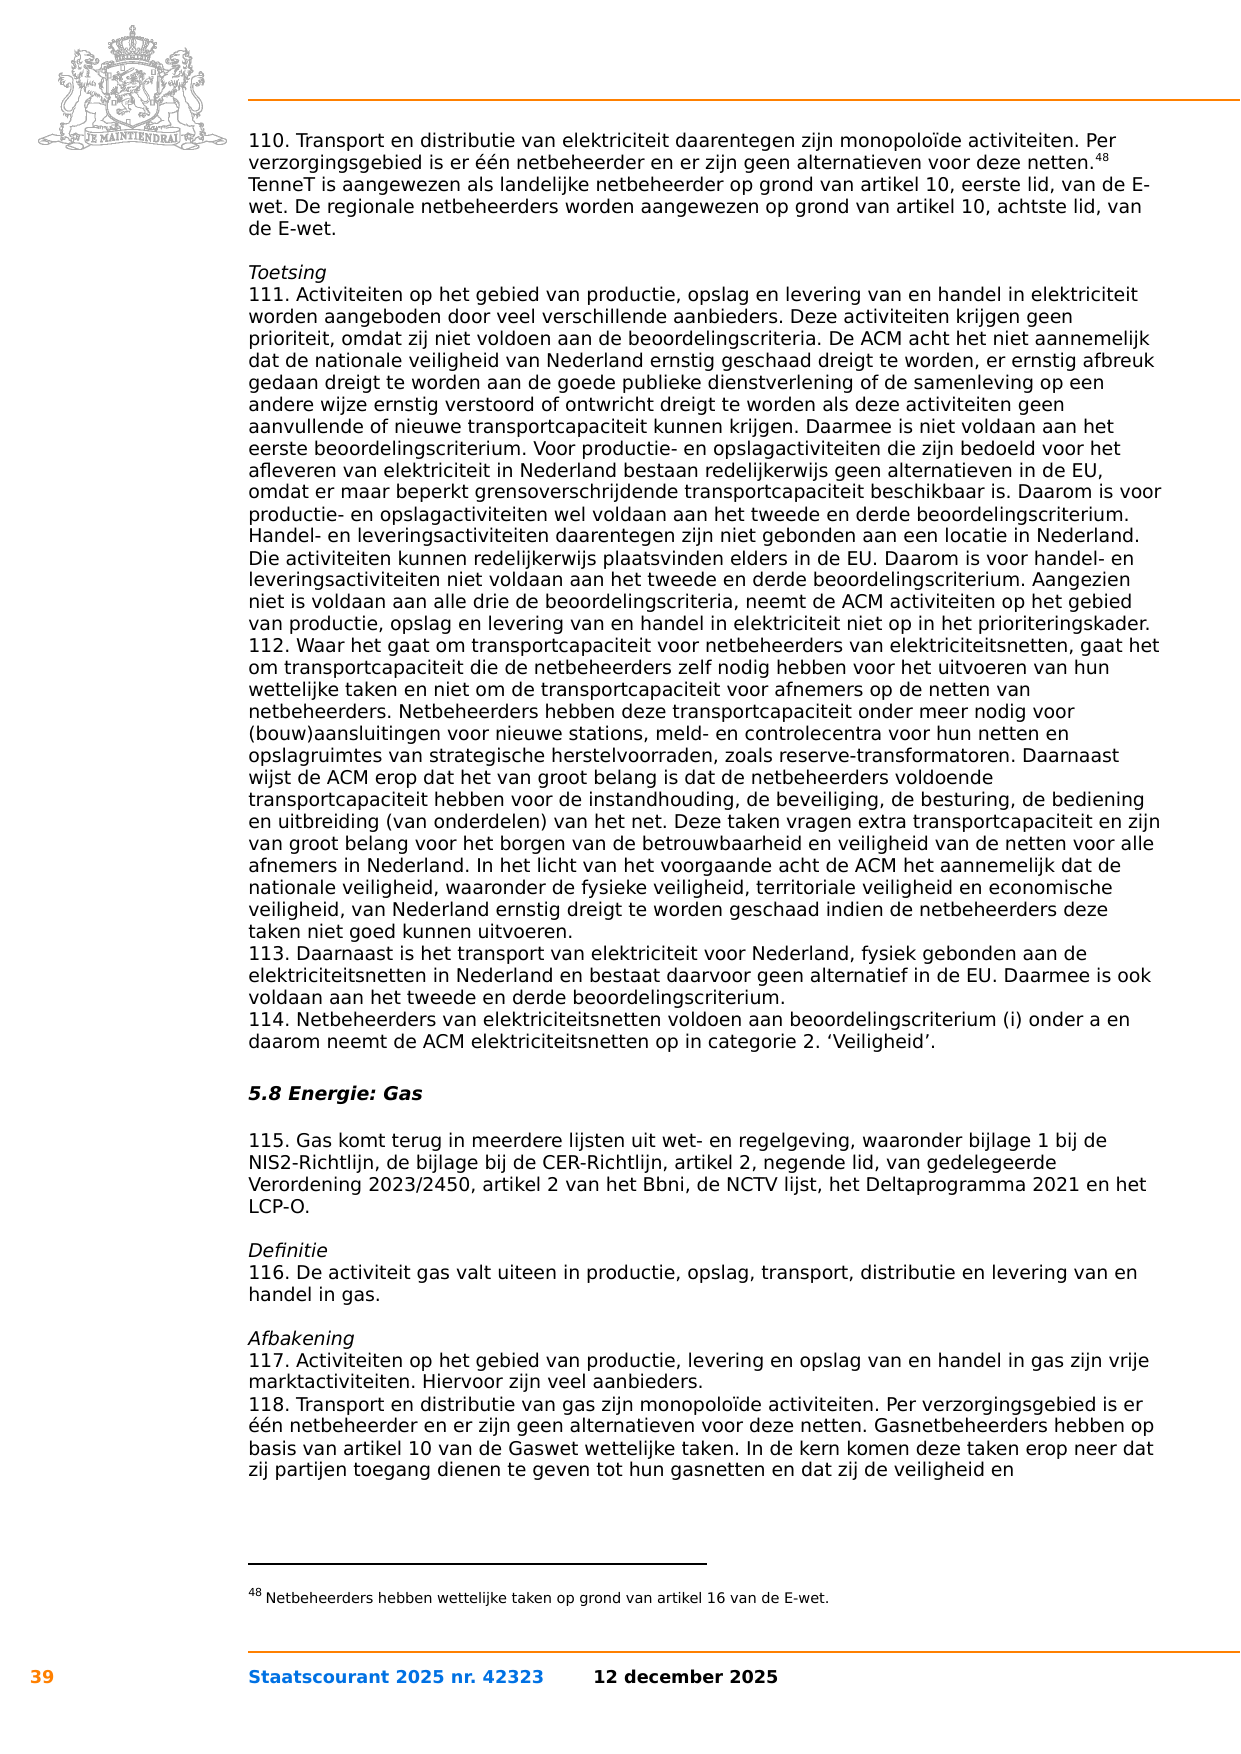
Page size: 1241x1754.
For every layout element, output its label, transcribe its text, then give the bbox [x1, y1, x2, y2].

text 117. Activiteiten op het gebied van productie, levering en opslag van en handel in gas zijn vrije marktactiviteiten. Hiervoor zijn veel aanbieders. [248, 1349, 1163, 1393]
text Netbeheerders hebben wettelijke taken op grond van artikel 16 van de E-wet. [248, 1586, 1163, 1608]
text 112. Waar het gaat om transportcapaciteit voor netbeheerders van elektriciteitsnetten, gaat het om transportcapaciteit die de netbeheerders zelf nodig hebben voor het uitvoeren van hun wettelijke taken en niet om de transportcapaciteit voor afnemers op de netten van netbeheerders. Netbeheerders hebben deze transportcapaciteit onder meer nodig voor (bouw)aansluitingen voor nieuwe stations, meld- en controlecentra voor hun netten en opslagruimtes van strategische herstelvoorraden, zoals reserve-transformatoren. Daarnaast wijst de ACM erop dat het van groot belang is dat de netbeheerders voldoende transportcapaciteit hebben voor de instandhouding, de beveiliging, de besturing, de bediening en uitbreiding (van onderdelen) van het net. Deze taken vragen extra transportcapaciteit en zijn van groot belang voor het borgen van de betrouwbaarheid en veiligheid van de netten voor alle afnemers in Nederland. In het licht van het voorgaande acht de ACM het aannemelijk dat de nationale veiligheid, waaronder de fysieke veiligheid, territoriale veiligheid en economische veiligheid, van Nederland ernstig dreigt te worden geschaad indien de netbeheerders deze taken niet goed kunnen uitvoeren. [248, 635, 1163, 943]
subtitle Toetsing [248, 262, 1163, 284]
text 116. De activiteit gas valt uiteen in productie, opslag, transport, distributie en levering van en handel in gas. [248, 1262, 1163, 1306]
text 110. Transport en distributie van elektriciteit daarentegen zijn monopoloïde activiteiten. Per verzorgingsgebied is er één netbeheerder en er zijn geen alternatieven voor deze netten. TenneT is aangewezen als landelijke netbeheerder op grond van artikel 10, eerste lid, van de E-wet. De regionale netbeheerders worden aangewezen op grond van artikel 10, achtste lid, van de E-wet. [248, 130, 1163, 240]
picture [38, 25, 227, 150]
subtitle Definitie [248, 1240, 1163, 1262]
subtitle 5.8 Energie: Gas [248, 1083, 1163, 1105]
text 118. Transport en distributie van gas zijn monopoloïde activiteiten. Per verzorgingsgebied is er één netbeheerder en er zijn geen alternatieven voor deze netten. Gasnetbeheerders hebben op basis van artikel 10 van de Gaswet wettelijke taken. In de kern komen deze taken erop neer dat zij partijen toegang dienen te geven tot hun gasnetten en dat zij de veiligheid en [248, 1393, 1163, 1481]
text 115. Gas komt terug in meerdere lijsten uit wet- en regelgeving, waaronder bijlage 1 bij de NIS2-Richtlijn, de bijlage bij de CER-Richtlijn, artikel 2, negende lid, van gedelegeerde Verordening 2023/2450, artikel 2 van het Bbni, de NCTV lijst, het Deltaprogramma 2021 en het LCP-O. [248, 1130, 1163, 1218]
text 114. Netbeheerders van elektriciteitsnetten voldoen aan beoordelingscriterium (i) onder a en daarom neemt de ACM elektriciteitsnetten op in categorie 2. ‘Veiligheid’. [248, 1009, 1163, 1053]
text 111. Activiteiten op het gebied van productie, opslag en levering van en handel in elektriciteit worden aangeboden door veel verschillende aanbieders. Deze activiteiten krijgen geen prioriteit, omdat zij niet voldoen aan de beoordelingscriteria. De ACM acht het niet aannemelijk dat de nationale veiligheid van Nederland ernstig geschaad dreigt te worden, er ernstig afbreuk gedaan dreigt te worden aan de goede publieke dienstverlening of de samenleving op een andere wijze ernstig verstoord of ontwricht dreigt te worden als deze activiteiten geen aanvullende of nieuwe transportcapaciteit kunnen krijgen. Daarmee is niet voldaan aan het eerste beoordelingscriterium. Voor productie- en opslagactiviteiten die zijn bedoeld voor het afleveren van elektriciteit in Nederland bestaan redelijkerwijs geen alternatieven in de EU, omdat er maar beperkt grensoverschrijdende transportcapaciteit beschikbaar is. Daarom is voor productie- en opslagactiviteiten wel voldaan aan het tweede en derde beoordelingscriterium. Handel- en leveringsactiviteiten daarentegen zijn niet gebonden aan een locatie in Nederland. Die activiteiten kunnen redelijkerwijs plaatsvinden elders in de EU. Daarom is voor handel- en leveringsactiviteiten niet voldaan aan het tweede en derde beoordelingscriterium. Aangezien niet is voldaan aan alle drie de beoordelingscriteria, neemt de ACM activiteiten op het gebied van productie, opslag en levering van en handel in elektriciteit niet op in het prioriteringskader. [248, 284, 1163, 635]
text 113. Daarnaast is het transport van elektriciteit voor Nederland, fysiek gebonden aan de elektriciteitsnetten in Nederland en bestaat daarvoor geen alternatief in de EU. Daarmee is ook voldaan aan het tweede en derde beoordelingscriterium. [248, 943, 1163, 1009]
subtitle Afbakening [248, 1327, 1163, 1349]
